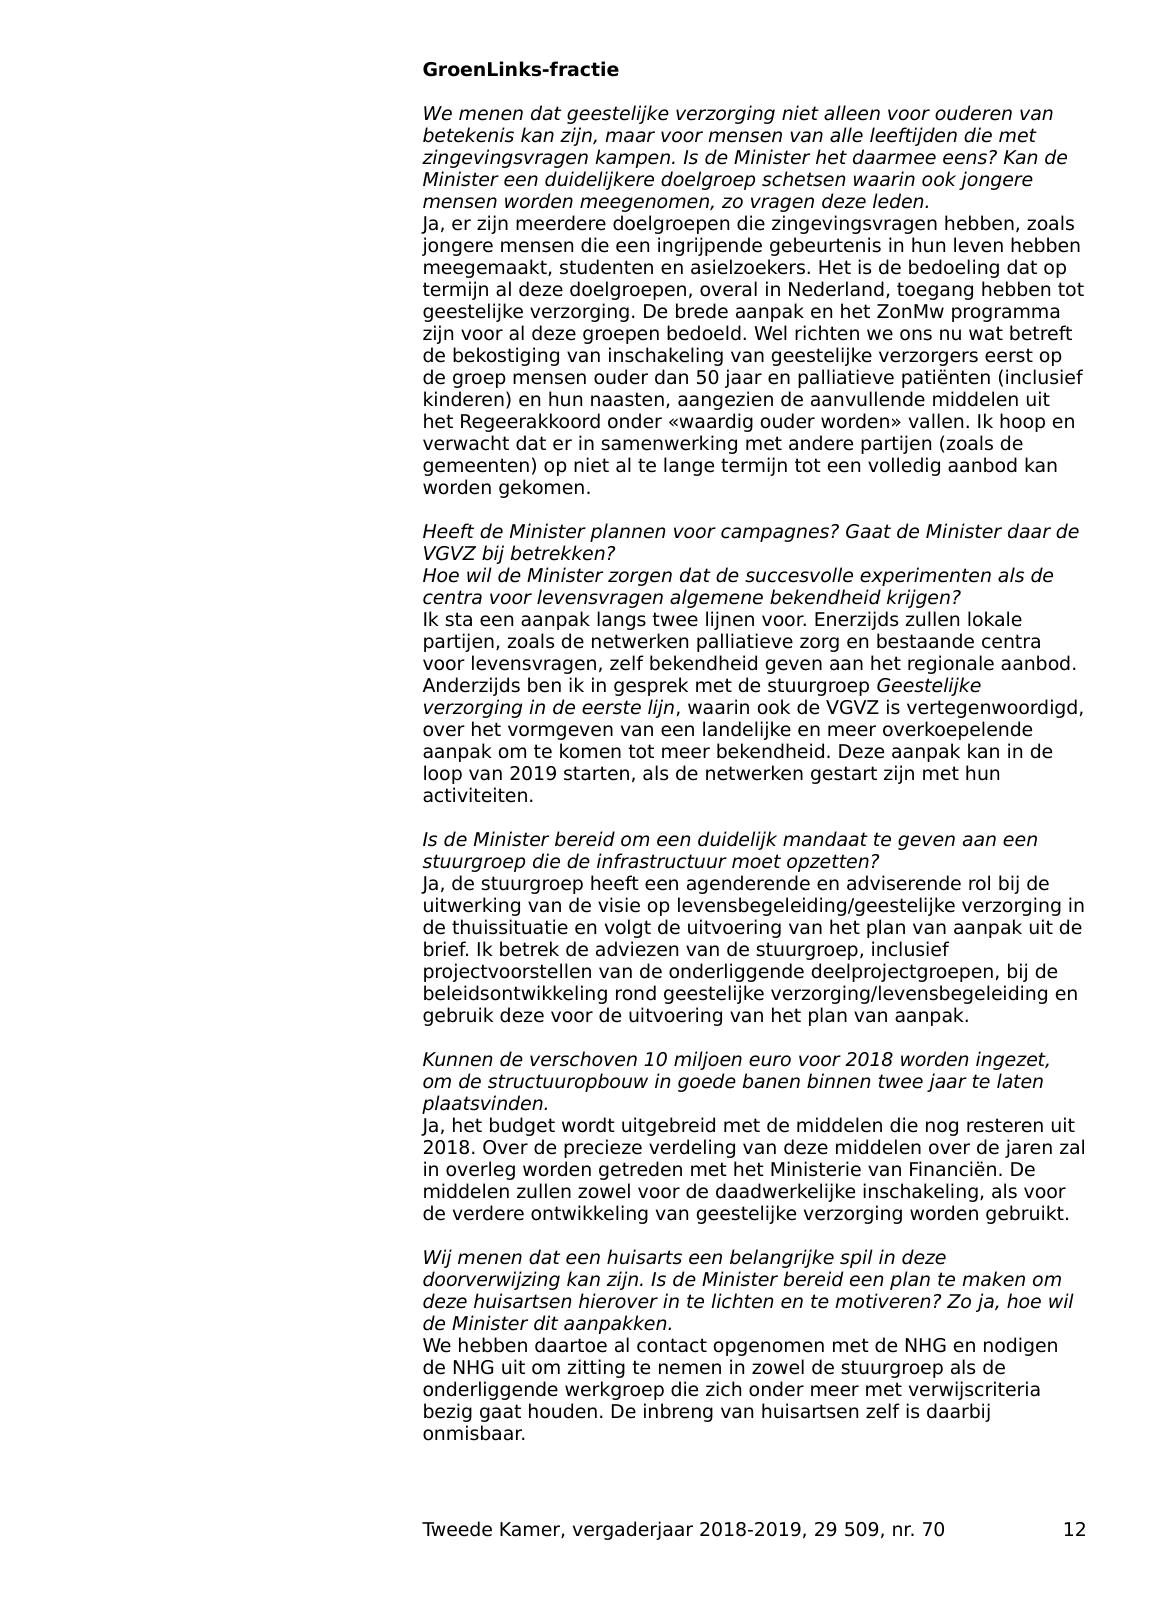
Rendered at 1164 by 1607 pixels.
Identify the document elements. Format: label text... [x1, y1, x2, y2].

text We menen dat geestelijke verzorging niet alleen voor ouderen van betekenis kan zijn, maar voor mensen van alle leeftijden die met zingevingsvragen kampen. Is de Minister het daarmee eens? Kan de Minister een duidelijkere doelgroep schetsen waarin ook jongere mensen worden meegenomen, zo vragen deze leden. [422, 103, 1087, 213]
subtitle GroenLinks-fractie [422, 59, 1087, 81]
text Hoe wil de Minister zorgen dat de succesvolle experimenten als de centra voor levensvragen algemene bekendheid krijgen? [422, 565, 1087, 609]
text Heeft de Minister plannen voor campagnes? Gaat de Minister daar de VGVZ bij betrekken? [422, 521, 1087, 565]
text Wij menen dat een huisarts een belangrijke spil in deze doorverwijzing kan zijn. Is de Minister bereid een plan te maken om deze huisartsen hierover in te lichten en te motiveren? Zo ja, hoe wil de Minister dit aanpakken. [422, 1247, 1087, 1335]
text Ja, het budget wordt uitgebreid met de middelen die nog resteren uit 2018. Over de precieze verdeling van deze middelen over de jaren zal in overleg worden getreden met het Ministerie van Financiën. De middelen zullen zowel voor de daadwerkelijke inschakeling, als voor de verdere ontwikkeling van geestelijke verzorging worden gebruikt. [422, 1115, 1087, 1225]
text Ja, de stuurgroep heeft een agenderende en adviserende rol bij de uitwerking van de visie op levensbegeleiding/geestelijke verzorging in de thuissituatie en volgt de uitvoering van het plan van aanpak uit de brief. Ik betrek de adviezen van de stuurgroep, inclusief projectvoorstellen van de onderliggende deelprojectgroepen, bij de beleidsontwikkeling rond geestelijke verzorging/levensbegeleiding en gebruik deze voor de uitvoering van het plan van aanpak. [422, 873, 1087, 1027]
text Ja, er zijn meerdere doelgroepen die zingevingsvragen hebben, zoals jongere mensen die een ingrijpende gebeurtenis in hun leven hebben meegemaakt, studenten en asielzoekers. Het is de bedoeling dat op termijn al deze doelgroepen, overal in Nederland, toegang hebben tot geestelijke verzorging. De brede aanpak en het ZonMw programma zijn voor al deze groepen bedoeld. Wel richten we ons nu wat betreft de bekostiging van inschakeling van geestelijke verzorgers eerst op de groep mensen ouder dan 50 jaar en palliatieve patiënten (inclusief kinderen) en hun naasten, aangezien de aanvullende middelen uit het Regeerakkoord onder «waardig ouder worden» vallen. Ik hoop en verwacht dat er in samenwerking met andere partijen (zoals de gemeenten) op niet al te lange termijn tot een volledig aanbod kan worden gekomen. [422, 213, 1087, 499]
text Is de Minister bereid om een duidelijk mandaat te geven aan een stuurgroep die de infrastructuur moet opzetten? [422, 829, 1087, 873]
text We hebben daartoe al contact opgenomen met de NHG en nodigen de NHG uit om zitting te nemen in zowel de stuurgroep als de onderliggende werkgroep die zich onder meer met verwijscriteria bezig gaat houden. De inbreng van huisartsen zelf is daarbij onmisbaar. [422, 1335, 1087, 1445]
text Kunnen de verschoven 10 miljoen euro voor 2018 worden ingezet, om de structuuropbouw in goede banen binnen twee jaar te laten plaatsvinden. [422, 1049, 1087, 1115]
text Ik sta een aanpak langs twee lijnen voor. Enerzijds zullen lokale partijen, zoals de netwerken palliatieve zorg en bestaande centra voor levensvragen, zelf bekendheid geven aan het regionale aanbod. Anderzijds ben ik in gesprek met de stuurgroep Geestelijke verzorging in de eerste lijn, waarin ook de VGVZ is vertegenwoordigd, over het vormgeven van een landelijke en meer overkoepelende aanpak om te komen tot meer bekendheid. Deze aanpak kan in de loop van 2019 starten, als de netwerken gestart zijn met hun activiteiten. [422, 609, 1087, 807]
